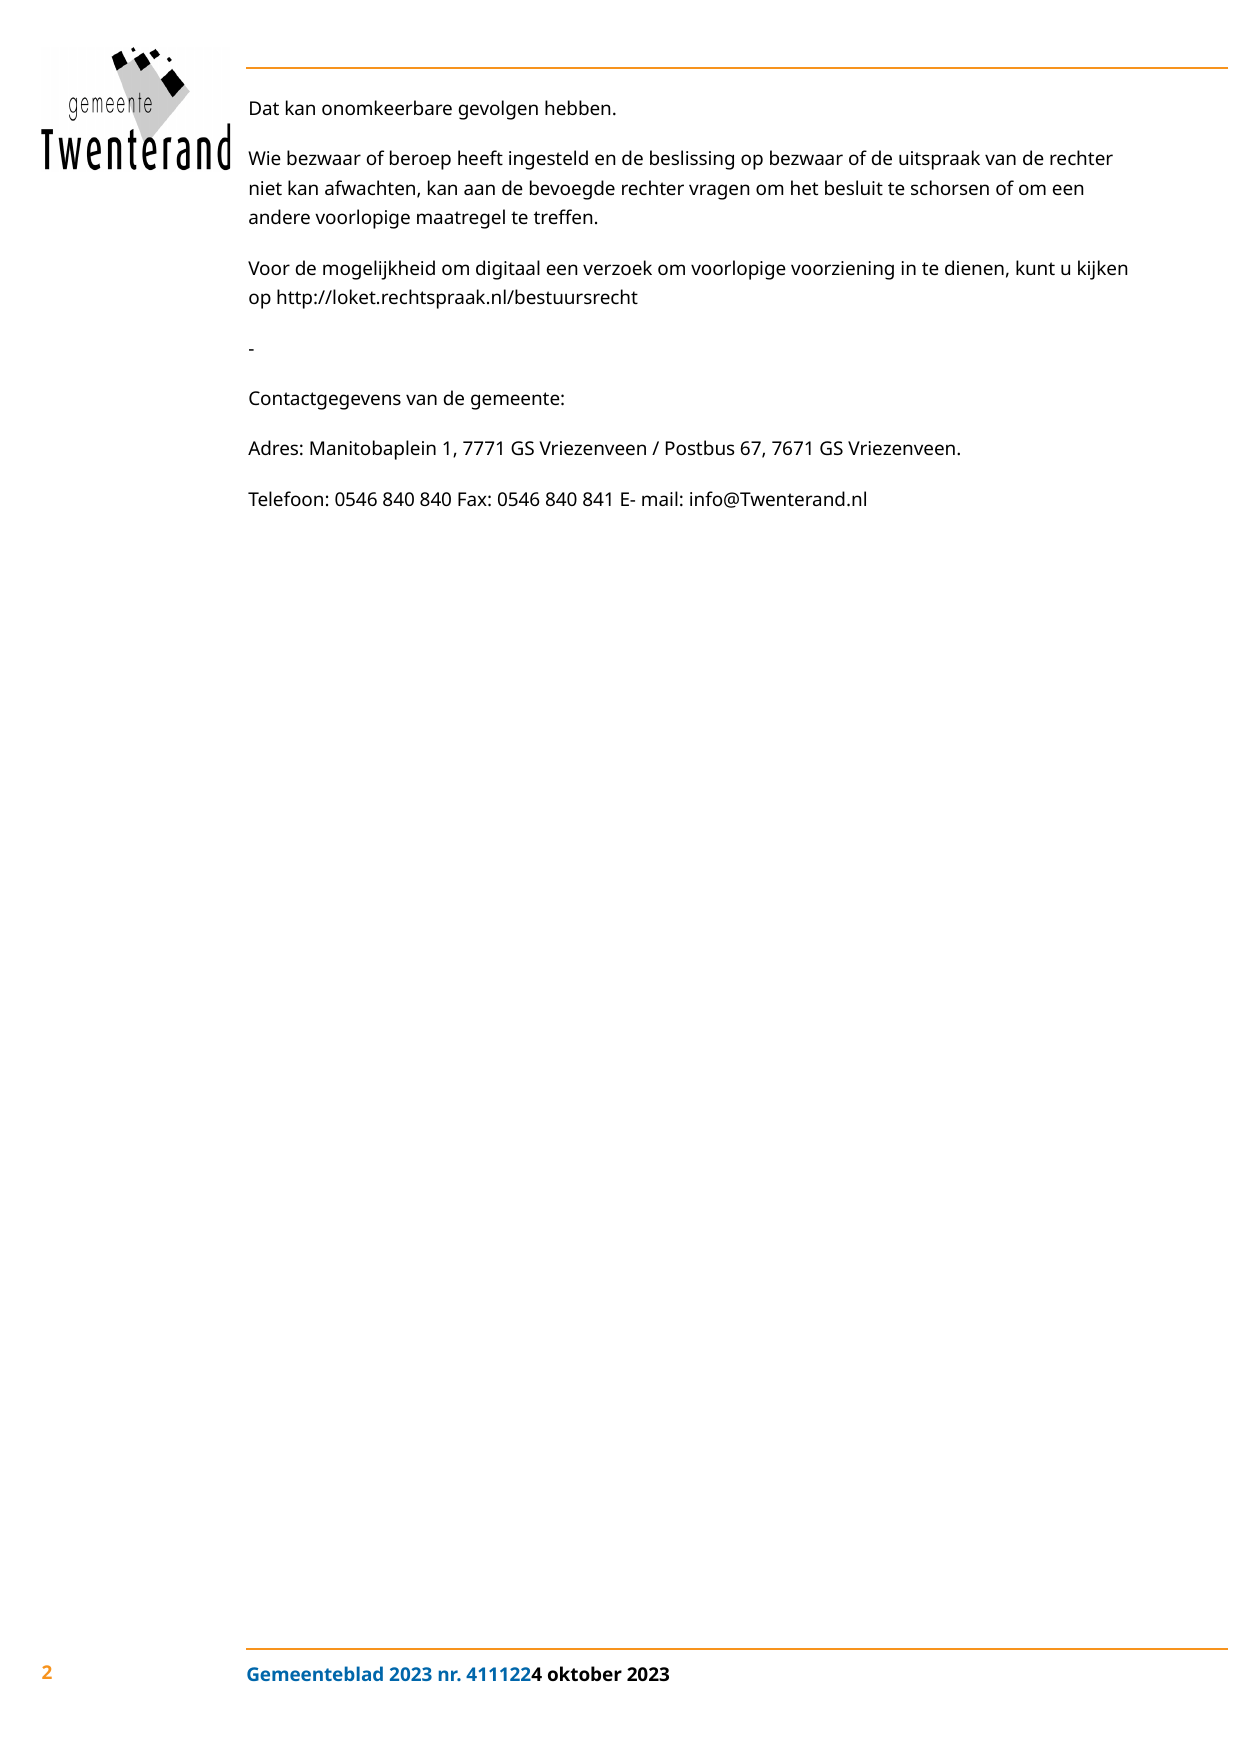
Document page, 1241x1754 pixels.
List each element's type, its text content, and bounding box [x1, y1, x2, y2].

text Telefoon: 0546 840 840 Fax: 0546 840 841 E- mail: info@Twenterand.nl [248, 486, 1152, 512]
text Contactgegevens van de gemeente: [248, 385, 1152, 411]
text Adres: Manitobaplein 1, 7771 GS Vriezenveen / Postbus 67, 7671 GS Vriezenveen. [248, 436, 1152, 461]
text Dat kan onomkeerbare gevolgen hebben. [248, 95, 1152, 121]
text Voor de mogelijkheid om digitaal een verzoek om voorlopige voorziening in te dienen, kunt u kijken op http://loket.rechtspraak.nl/bestuursrecht [248, 255, 1152, 310]
text Wie bezwaar of beroep heeft ingesteld en de beslissing op bezwaar of de uitspraak van de rechter niet kan afwachten, kan aan de bevoegde rechter vragen om het besluit te schorsen of om een andere voorlopige maatregel te treffen. [248, 145, 1152, 230]
picture [41, 47, 231, 172]
text - [248, 335, 1152, 361]
